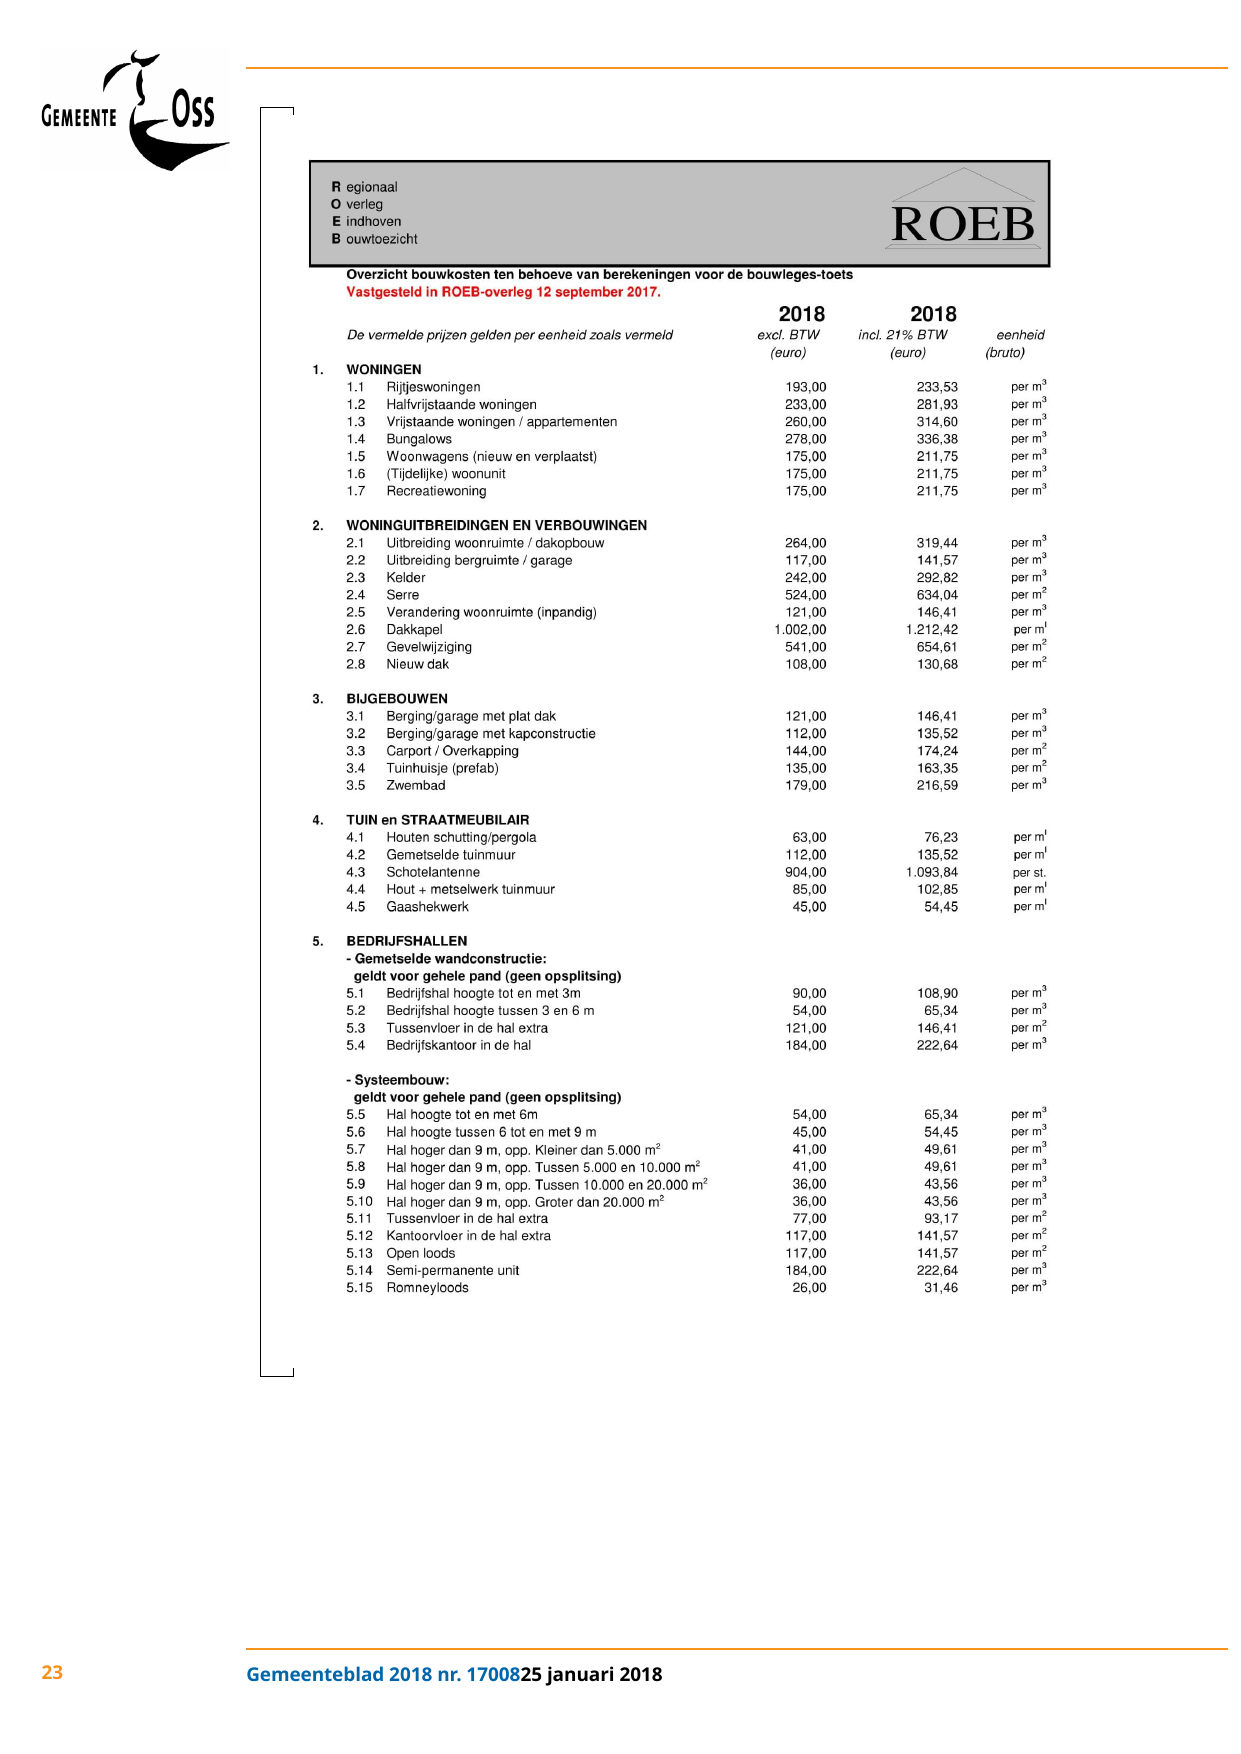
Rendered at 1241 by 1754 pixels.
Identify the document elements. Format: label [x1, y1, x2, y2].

picture [268, 115, 1155, 1368]
picture [41, 47, 231, 172]
